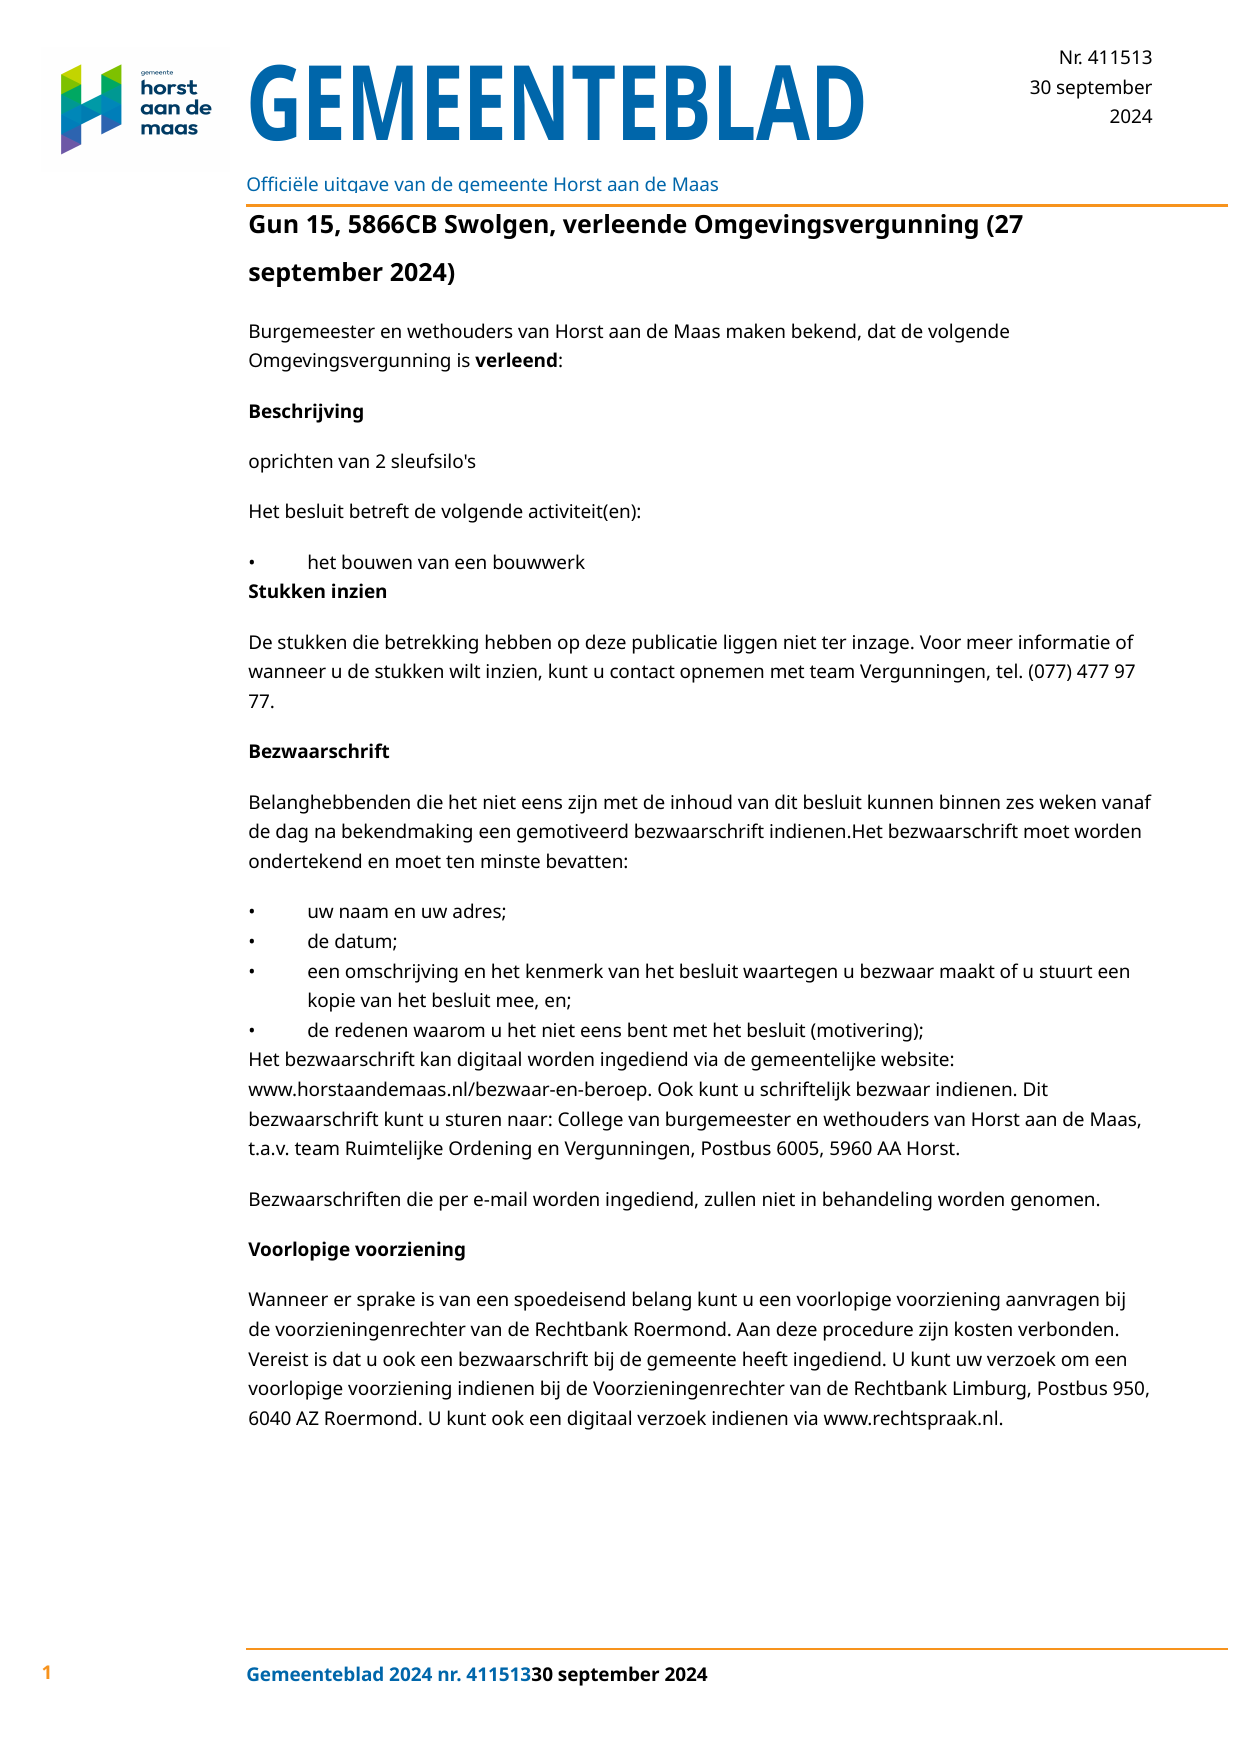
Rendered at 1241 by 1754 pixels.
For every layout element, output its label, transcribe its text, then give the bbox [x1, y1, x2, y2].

text Wanneer er sprake is van een spoedeisend belang kunt u een voorlopige voorziening aanvragen bij de voorzieningenrechter van de Rechtbank Roermond. Aan deze procedure zijn kosten verbonden. Vereist is dat u ook een bezwaarschrift bij de gemeente heeft ingediend. U kunt uw verzoek om een voorlopige voorziening indienen bij de Voorzieningenrechter van de Rechtbank Limburg, Postbus 950, 6040 AZ Roermond. U kunt ook een digitaal verzoek indienen via www.rechtspraak.nl. [248, 1287, 1152, 1431]
text Belanghebbenden die het niet eens zijn met de inhoud van dit besluit kunnen binnen zes weken vanaf de dag na bekendmaking een gemotiveerd bezwaarschrift indienen.Het bezwaarschrift moet worden ondertekend en moet ten minste bevatten: [248, 789, 1152, 874]
list het bouwen van een bouwwerk [248, 549, 1152, 575]
text Gun 15, 5866CB Swolgen, verleende Omgevingsvergunning (27 september 2024) [248, 207, 1152, 288]
list uw naam en uw adres; [248, 899, 1152, 924]
text Het bezwaarschrift kan digitaal worden ingediend via de gemeentelijke website: www.horstaandemaas.nl/bezwaar-en-beroep. Ook kunt u schriftelijk bezwaar indienen. Dit bezwaarschrift kunt u sturen naar: College van burgemeester en wethouders van Horst aan de Maas, t.a.v. team Ruimtelijke Ordening en Vergunningen, Postbus 6005, 5960 AA Horst. [248, 1047, 1152, 1161]
text Burgemeester en wethouders van Horst aan de Maas maken bekend, dat de volgende Omgevingsvergunning is verleend: [248, 318, 1152, 373]
list de redenen waarom u het niet eens bent met het besluit (motivering); [248, 1017, 1152, 1043]
text Bezwaarschriften die per e-mail worden ingediend, zullen niet in behandeling worden genomen. [248, 1186, 1152, 1212]
text De stukken die betrekking hebben op deze publicatie liggen niet ter inzage. Voor meer informatie of wanneer u de stukken wilt inzien, kunt u contact opnemen met team Vergunningen, tel. (077) 477 97 77. [248, 629, 1152, 714]
text Beschrijving [248, 398, 1152, 424]
picture [41, 47, 231, 172]
text Het besluit betreft de volgende activiteit(en): [248, 499, 1152, 524]
list de datum; [248, 928, 1152, 954]
list een omschrijving en het kenmerk van het besluit waartegen u bezwaar maakt of u stuurt een kopie van het besluit mee, en; [248, 958, 1152, 1013]
text oprichten van 2 sleufsilo's [248, 448, 1152, 474]
text Voorlopige voorziening [248, 1236, 1152, 1262]
text Bezwaarschrift [248, 739, 1152, 764]
text Stukken inzien [248, 579, 1152, 604]
